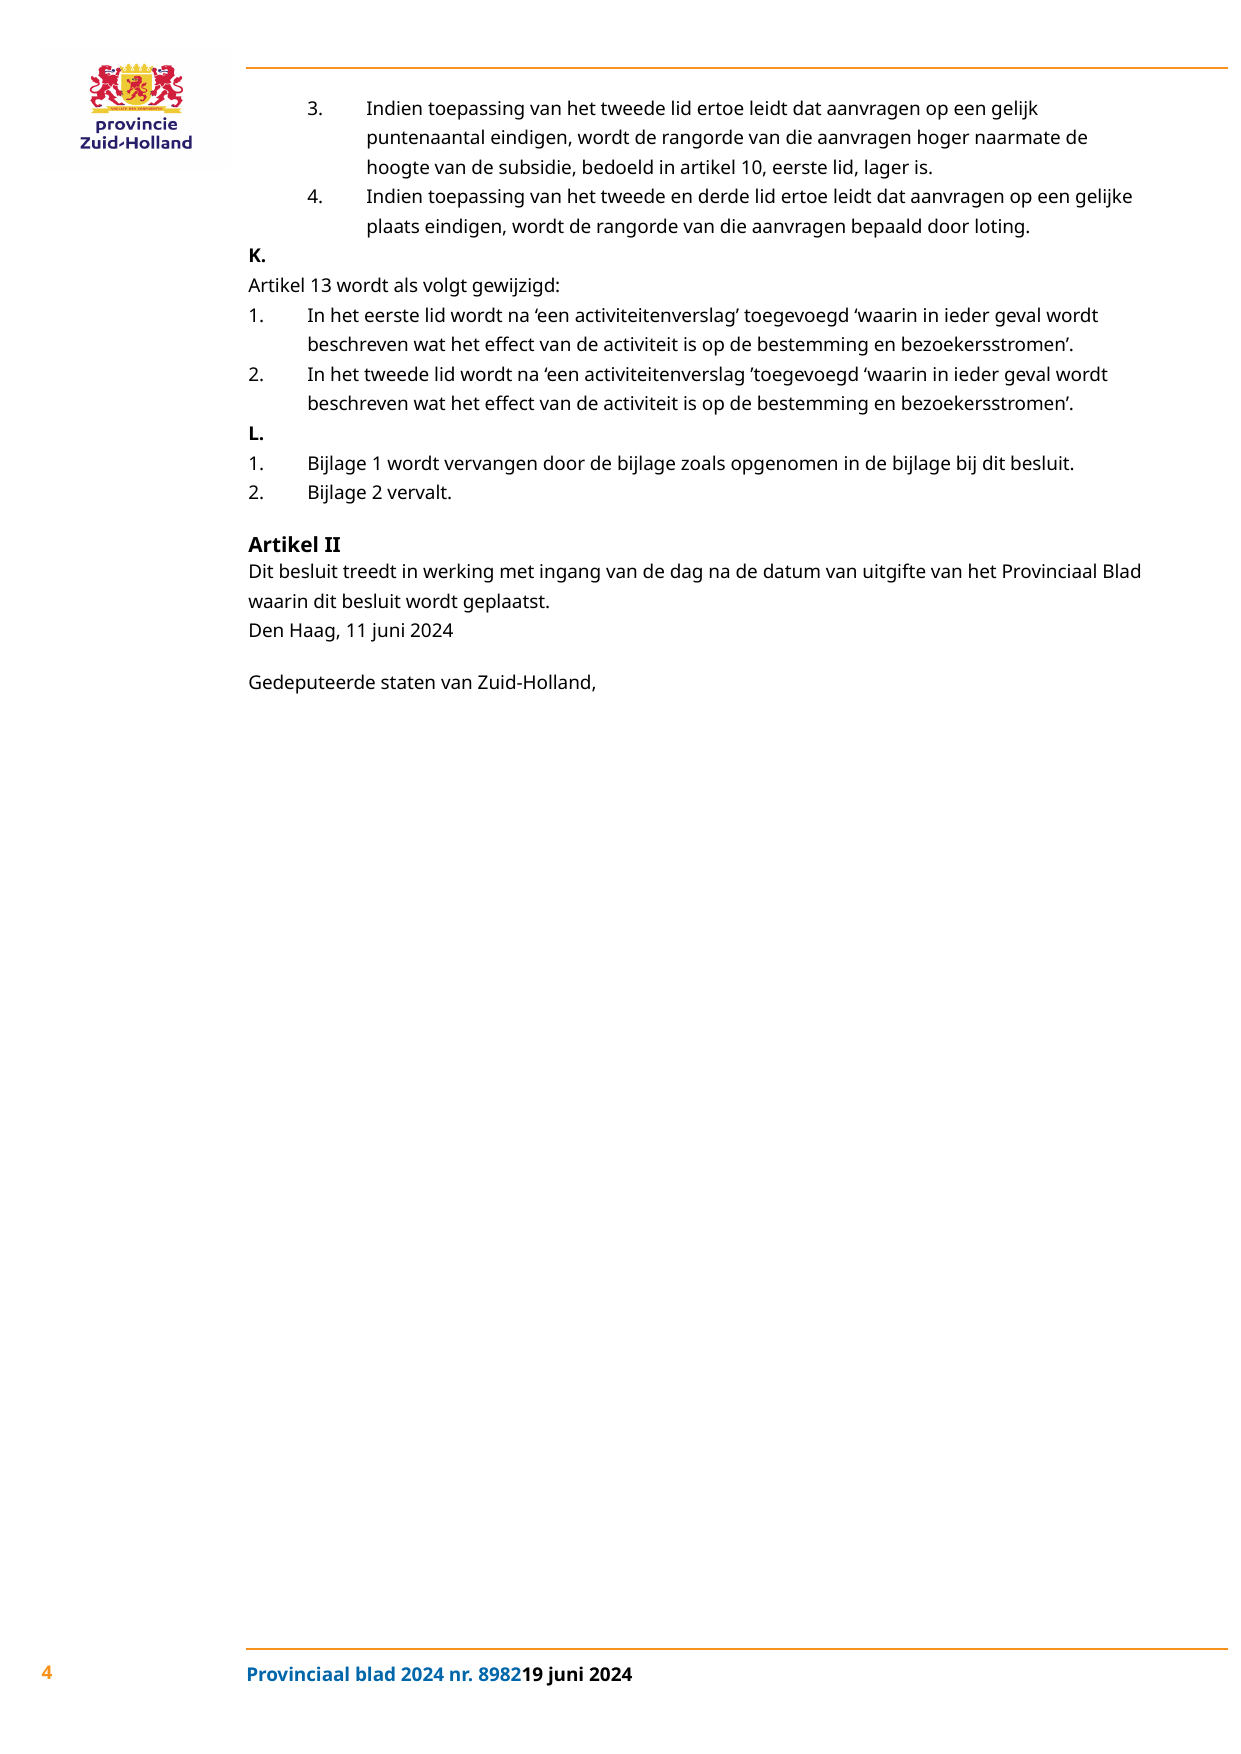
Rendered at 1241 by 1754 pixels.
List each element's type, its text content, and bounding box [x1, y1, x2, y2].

text Artikel 13 wordt als volgt gewijzigd: [248, 272, 1152, 298]
text Dit besluit treedt in werking met ingang van de dag na de datum van uitgifte van het Provinciaal Blad waarin dit besluit wordt geplaatst. [248, 558, 1152, 613]
text Den Haag, 11 juni 2024 [248, 617, 1152, 643]
list Indien toepassing van het tweede en derde lid ertoe leidt dat aanvragen op een gelijke plaats eindigen, wordt de rangorde van die aanvragen bepaald door loting. [307, 183, 1152, 239]
picture [41, 47, 231, 172]
list Bijlage 1 wordt vervangen door de bijlage zoals opgenomen in de bijlage bij dit besluit. [248, 450, 1152, 476]
text L. [248, 420, 1152, 446]
list Bijlage 2 vervalt. [248, 479, 1152, 505]
list In het eerste lid wordt na ‘een activiteitenverslag’ toegevoegd ‘waarin in ieder geval wordt beschreven wat het effect van de activiteit is op de bestemming en bezoekersstromen’. [248, 302, 1152, 357]
list In het tweede lid wordt na ‘een activiteitenverslag ’toegevoegd ‘waarin in ieder geval wordt beschreven wat het effect van de activiteit is op de bestemming en bezoekersstromen’. [248, 361, 1152, 416]
text Gedeputeerde staten van Zuid-Holland, [248, 669, 1152, 694]
text K. [248, 243, 1152, 268]
list Indien toepassing van het tweede lid ertoe leidt dat aanvragen op een gelijk puntenaantal eindigen, wordt de rangorde van die aanvragen hoger naarmate de hoogte van de subsidie, bedoeld in artikel 10, eerste lid, lager is. [307, 95, 1152, 180]
text Artikel II [248, 530, 1152, 558]
